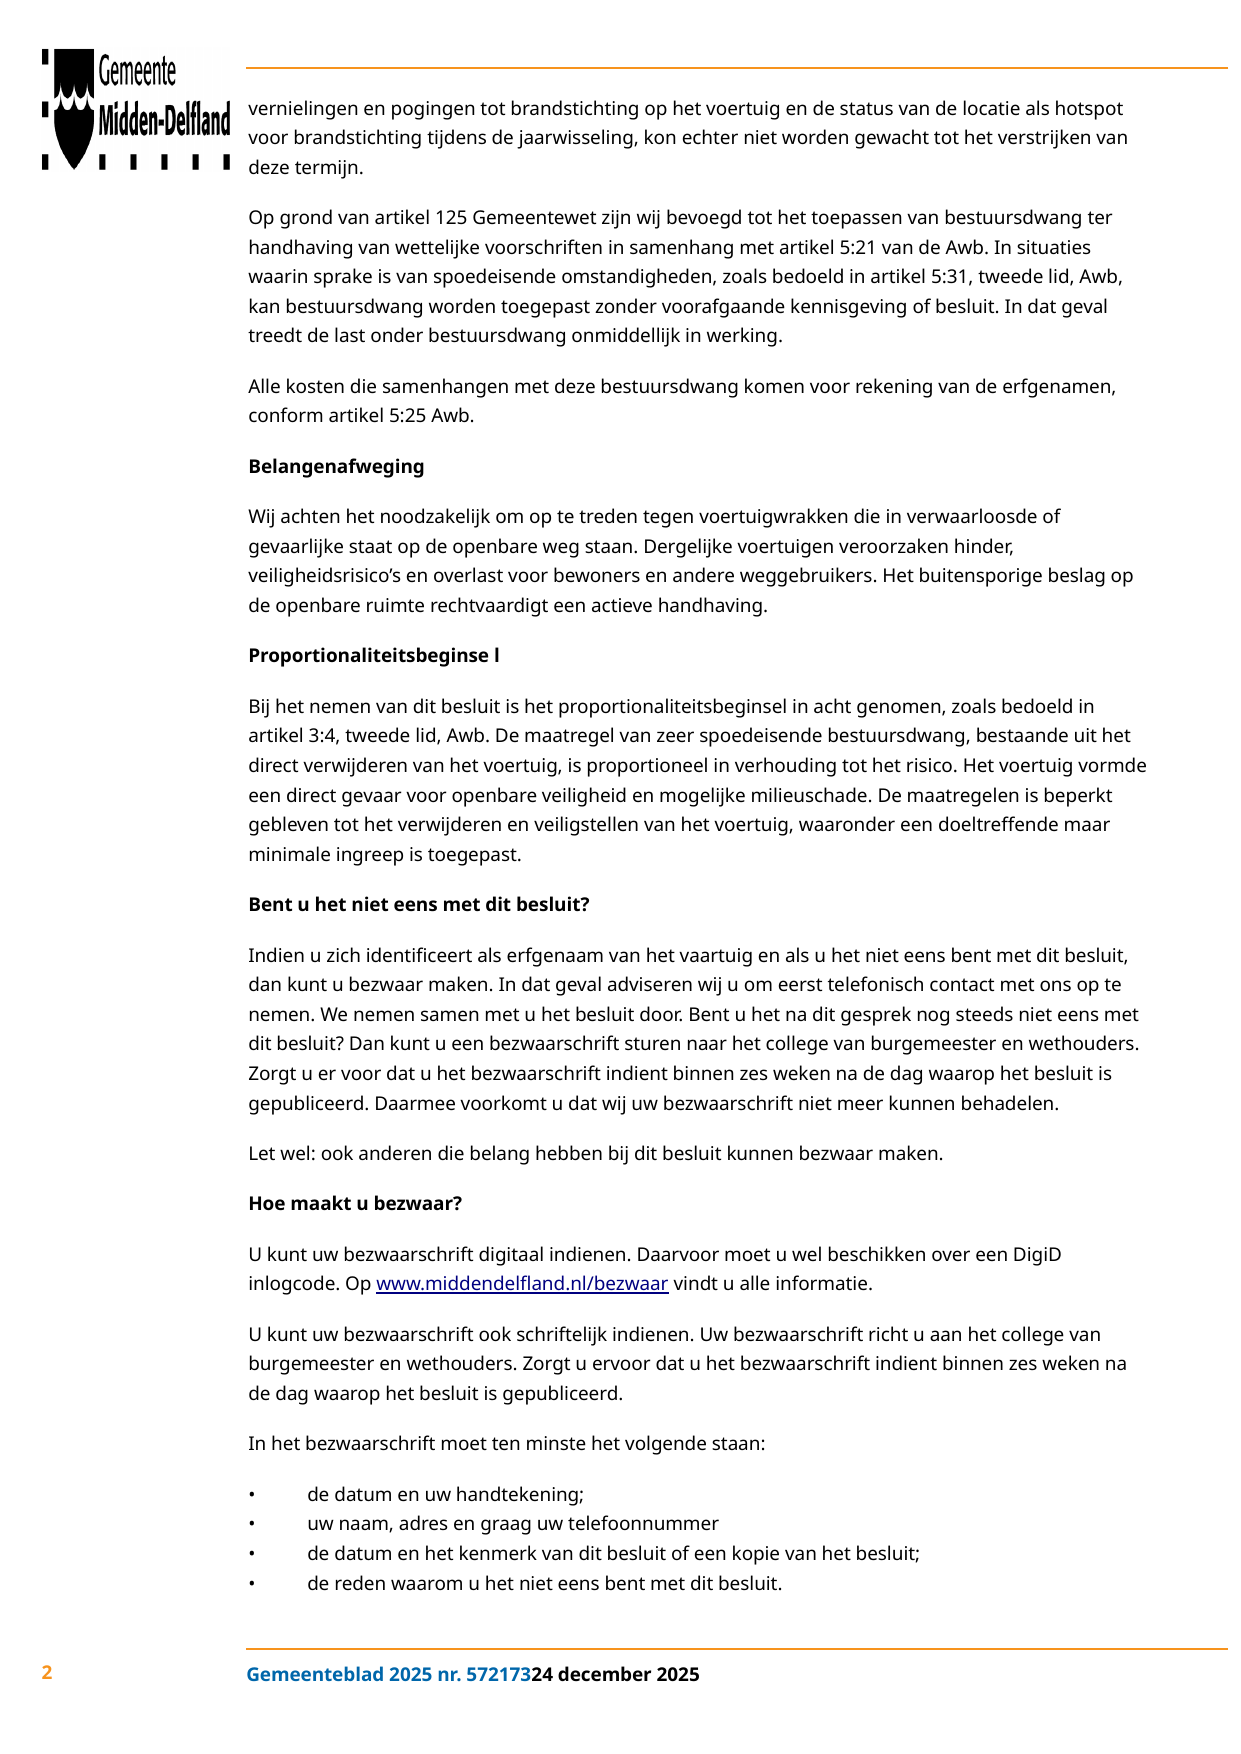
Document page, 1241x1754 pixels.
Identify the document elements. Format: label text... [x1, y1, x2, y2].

text Let wel: ook anderen die belang hebben bij dit besluit kunnen bezwaar maken. [248, 1140, 1152, 1166]
text Hoe maakt u bezwaar? [248, 1191, 1152, 1216]
text Belangenafweging [248, 453, 1152, 479]
text In het bezwaarschrift moet ten minste het volgende staan: [248, 1431, 1152, 1456]
picture [41, 47, 231, 172]
list de datum en uw handtekening; [248, 1481, 1152, 1507]
list de datum en het kenmerk van dit besluit of een kopie van het besluit; [248, 1540, 1152, 1566]
list uw naam, adres en graag uw telefoonnummer [248, 1511, 1152, 1536]
text Proportionaliteitsbeginse l [248, 643, 1152, 668]
text Alle kosten die samenhangen met deze bestuursdwang komen voor rekening van de erfgenamen, conform artikel 5:25 Awb. [248, 373, 1152, 428]
text U kunt uw bezwaarschrift digitaal indienen. Daarvoor moet u wel beschikken over een DigiD inlogcode. Op www.middendelfland.nl/bezwaar vindt u alle informatie. [248, 1241, 1152, 1296]
text Indien u zich identificeert als erfgenaam van het vaartuig en als u het niet eens bent met dit besluit, dan kunt u bezwaar maken. In dat geval adviseren wij u om eerst telefonisch contact met ons op te nemen. We nemen samen met u het besluit door. Bent u het na dit gesprek nog steeds niet eens met dit besluit? Dan kunt u een bezwaarschrift sturen naar het college van burgemeester en wethouders. Zorgt u er voor dat u het bezwaarschrift indient binnen zes weken na de dag waarop het besluit is gepubliceerd. Daarmee voorkomt u dat wij uw bezwaarschrift niet meer kunnen behadelen. [248, 942, 1152, 1116]
list de reden waarom u het niet eens bent met dit besluit. [248, 1570, 1152, 1596]
text vernielingen en pogingen tot brandstichting op het voertuig en de status van de locatie als hotspot voor brandstichting tijdens de jaarwisseling, kon echter niet worden gewacht tot het verstrijken van deze termijn. [248, 95, 1152, 180]
text Bent u het niet eens met dit besluit? [248, 891, 1152, 917]
text Op grond van artikel 125 Gemeentewet zijn wij bevoegd tot het toepassen van bestuursdwang ter handhaving van wettelijke voorschriften in samenhang met artikel 5:21 van de Awb. In situaties waarin sprake is van spoedeisende omstandigheden, zoals bedoeld in artikel 5:31, tweede lid, Awb, kan bestuursdwang worden toegepast zonder voorafgaande kennisgeving of besluit. In dat geval treedt de last onder bestuursdwang onmiddellijk in werking. [248, 204, 1152, 348]
text Bij het nemen van dit besluit is het proportionaliteitsbeginsel in acht genomen, zoals bedoeld in artikel 3:4, tweede lid, Awb. De maatregel van zeer spoedeisende bestuursdwang, bestaande uit het direct verwijderen van het voertuig, is proportioneel in verhouding tot het risico. Het voertuig vormde een direct gevaar voor openbare veiligheid en mogelijke milieuschade. De maatregelen is beperkt gebleven tot het verwijderen en veiligstellen van het voertuig, waaronder een doeltreffende maar minimale ingreep is toegepast. [248, 693, 1152, 867]
text Wij achten het noodzakelijk om op te treden tegen voertuigwrakken die in verwaarloosde of gevaarlijke staat op de openbare weg staan. Dergelijke voertuigen veroorzaken hinder, veiligheidsrisico’s en overlast voor bewoners en andere weggebruikers. Het buitensporige beslag op de openbare ruimte rechtvaardigt een actieve handhaving. [248, 503, 1152, 618]
text U kunt uw bezwaarschrift ook schriftelijk indienen. Uw bezwaarschrift richt u aan het college van burgemeester en wethouders. Zorgt u ervoor dat u het bezwaarschrift indient binnen zes weken na de dag waarop het besluit is gepubliceerd. [248, 1321, 1152, 1406]
